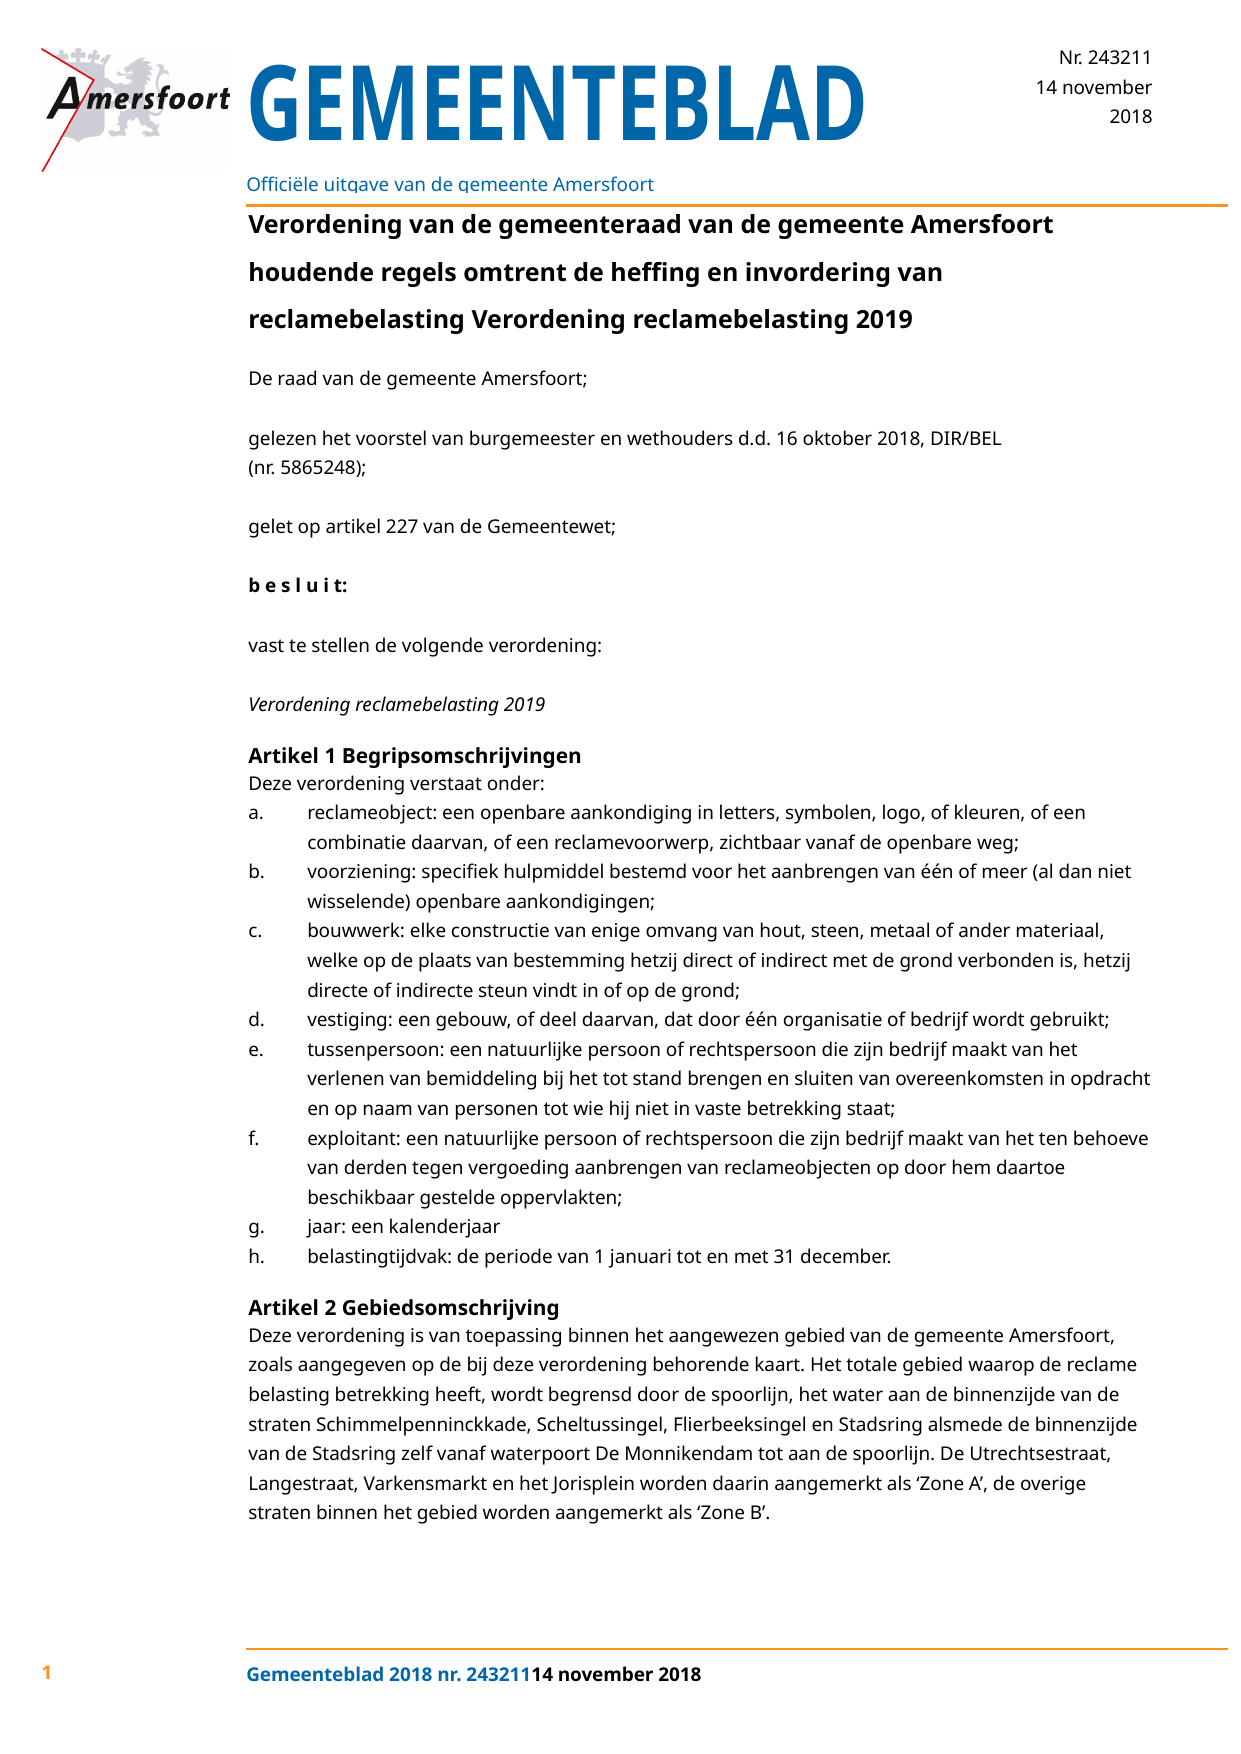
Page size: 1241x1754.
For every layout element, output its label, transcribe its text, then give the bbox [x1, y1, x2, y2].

text Verordening reclamebelasting 2019 [248, 691, 1152, 717]
text (nr. 5865248); [248, 454, 1152, 480]
text Deze verordening is van toepassing binnen het aangewezen gebied van de gemeente Amersfoort, zoals aangegeven op de bij deze verordening behorende kaart. Het totale gebied waarop de reclame belasting betrekking heeft, wordt begrensd door de spoorlijn, het water aan de binnenzijde van de straten Schimmelpenninckkade, Scheltussingel, Flierbeeksingel en Stadsring alsmede de binnenzijde van de Stadsring zelf vanaf waterpoort De Monnikendam tot aan de spoorlijn. De Utrechtsestraat, Langestraat, Varkensmarkt en het Jorisplein worden daarin aangemerkt als ‘Zone A’, de overige straten binnen het gebied worden aangemerkt als ‘Zone B’. [248, 1322, 1152, 1525]
text b e s l u i t: [248, 573, 1152, 598]
text vast te stellen de volgende verordening: [248, 632, 1152, 657]
text gelezen het voorstel van burgemeester en wethouders d.d. 16 oktober 2018, DIR/BEL [248, 425, 1152, 450]
picture [41, 47, 231, 172]
text Verordening van de gemeenteraad van de gemeente Amersfoort houdende regels omtrent de heffing en invordering van reclamebelasting Verordening reclamebelasting 2019 [248, 207, 1152, 336]
list tussenpersoon: een natuurlijke persoon of rechtspersoon die zijn bedrijf maakt van het verlenen van bemiddeling bij het tot stand brengen en sluiten van overeenkomsten in opdracht en op naam van personen tot wie hij niet in vaste betrekking staat; [248, 1036, 1152, 1121]
text De raad van de gemeente Amersfoort; [248, 366, 1152, 391]
list exploitant: een natuurlijke persoon of rechtspersoon die zijn bedrijf maakt van het ten behoeve van derden tegen vergoeding aanbrengen van reclameobjecten op door hem daartoe beschikbaar gestelde oppervlakten; [248, 1125, 1152, 1210]
list reclameobject: een openbare aankondiging in letters, symbolen, logo, of kleuren, of een combinatie daarvan, of een reclamevoorwerp, zichtbaar vanaf de openbare weg; [248, 799, 1152, 855]
list vestiging: een gebouw, of deel daarvan, dat door één organisatie of bedrijf wordt gebruikt; [248, 1006, 1152, 1032]
list bouwwerk: elke constructie van enige omvang van hout, steen, metaal of ander materiaal, welke op de plaats van bestemming hetzij direct of indirect met de grond verbonden is, hetzij directe of indirecte steun vindt in of op de grond; [248, 918, 1152, 1003]
text Deze verordening verstaat onder: [248, 770, 1152, 796]
list belastingtijdvak: de periode van 1 januari tot en met 31 december. [248, 1243, 1152, 1269]
list voorziening: specifiek hulpmiddel bestemd voor het aanbrengen van één of meer (al dan niet wisselende) openbare aankondigingen; [248, 858, 1152, 914]
text Artikel 1 Begripsomschrijvingen [248, 741, 1152, 770]
text Artikel 2 Gebiedsomschrijving [248, 1293, 1152, 1322]
list jaar: een kalenderjaar [248, 1213, 1152, 1239]
text gelet op artikel 227 van de Gemeentewet; [248, 513, 1152, 539]
